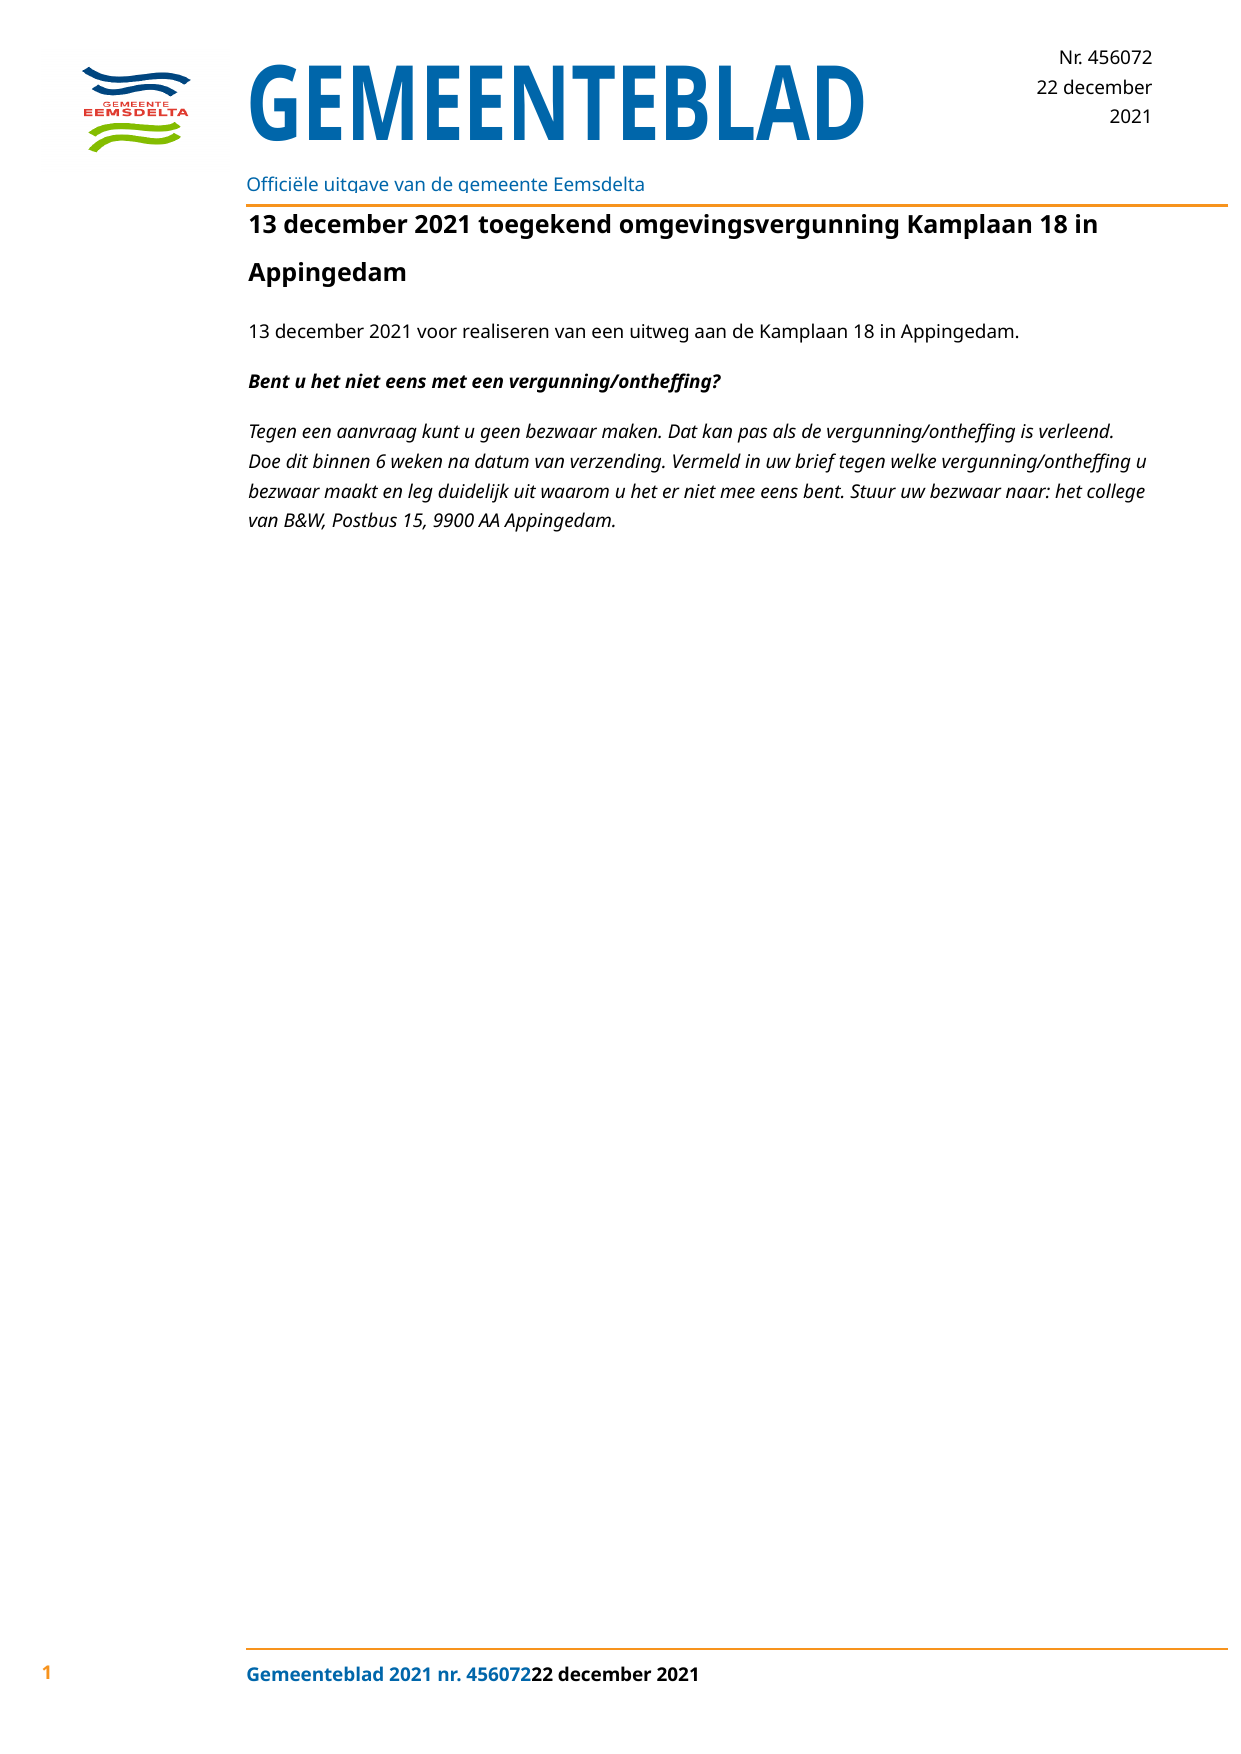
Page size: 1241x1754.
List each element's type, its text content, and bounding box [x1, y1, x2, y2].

picture [41, 47, 231, 172]
text Bent u het niet eens met een vergunning/ontheffing? [248, 368, 1152, 394]
text 13 december 2021 toegekend omgevingsvergunning Kamplaan 18 in Appingedam [248, 207, 1152, 288]
text 13 december 2021 voor realiseren van een uitweg aan de Kamplaan 18 in Appingedam. [248, 318, 1152, 344]
text Tegen een aanvraag kunt u geen bezwaar maken. Dat kan pas als de vergunning/ontheffing is verleend. Doe dit binnen 6 weken na datum van verzending. Vermeld in uw brief tegen welke vergunning/ontheffing u bezwaar maakt en leg duidelijk uit waarom u het er niet mee eens bent. Stuur uw bezwaar naar: het college van B&W, Postbus 15, 9900 AA Appingedam. [248, 419, 1152, 533]
